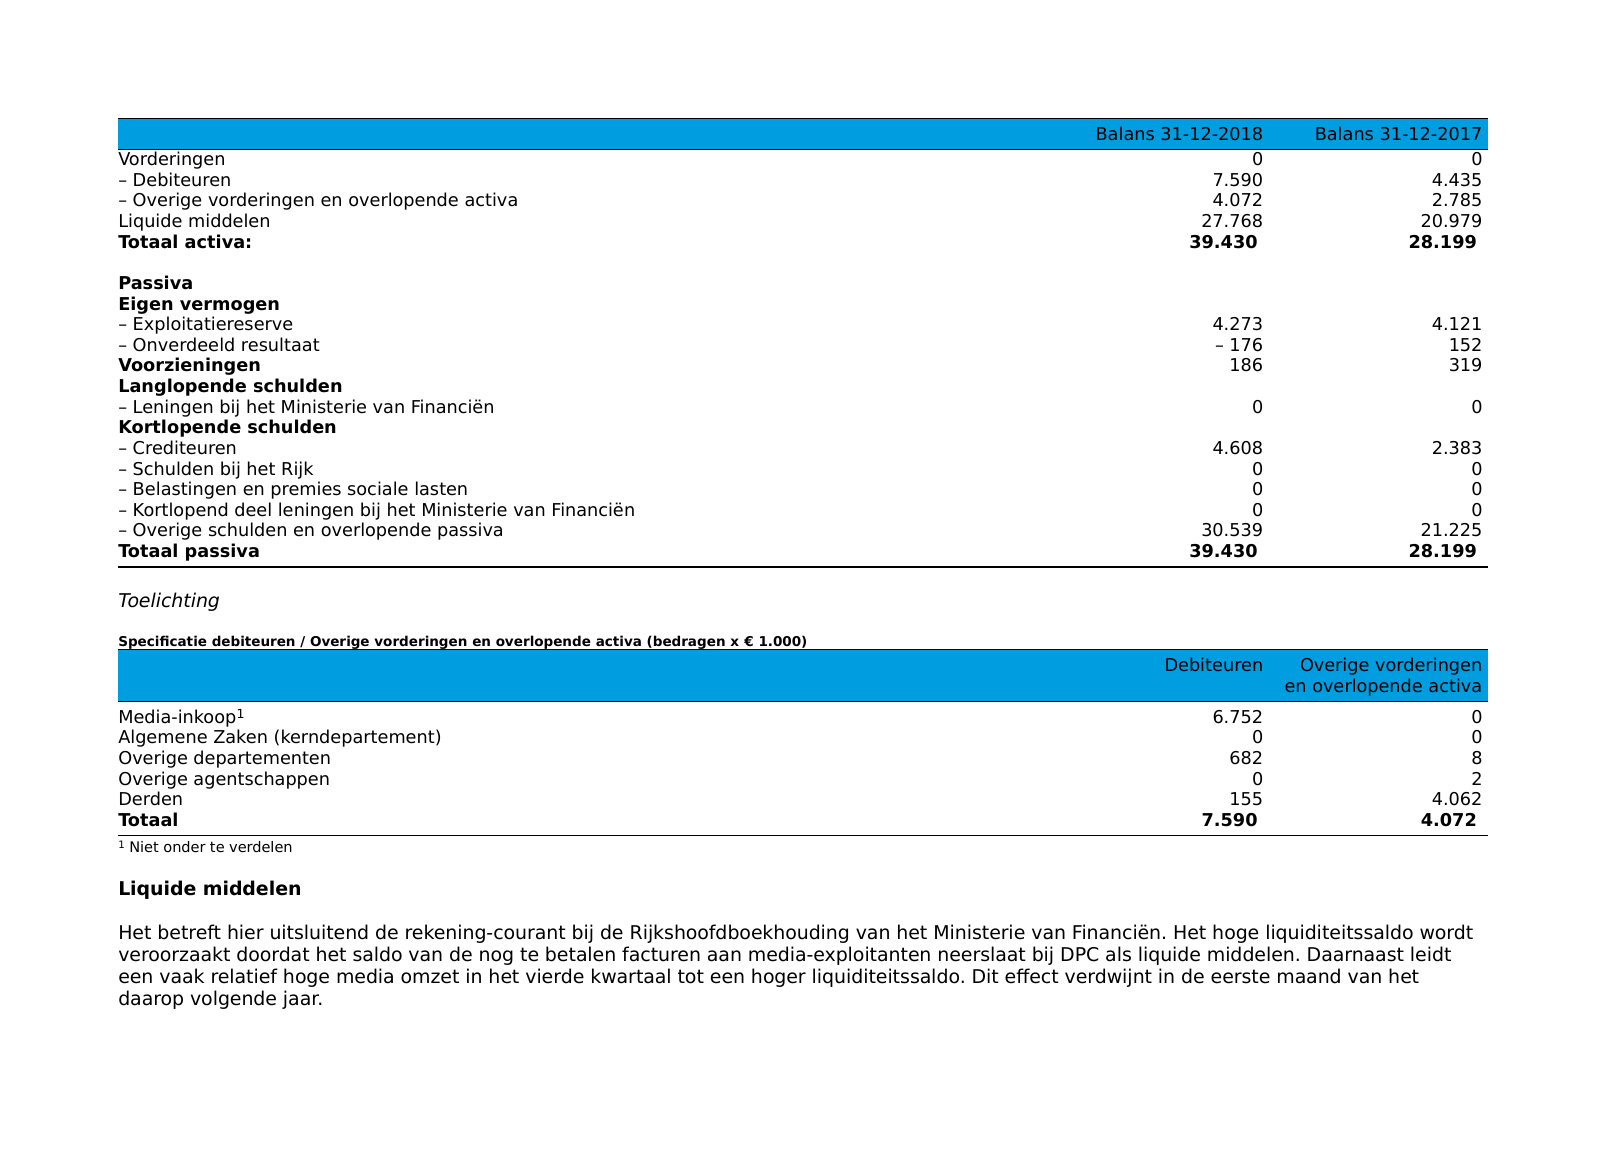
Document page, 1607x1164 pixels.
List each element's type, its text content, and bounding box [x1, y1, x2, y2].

table_cell 27.768 [1050, 211, 1269, 232]
table_header Specificatie debiteuren / Overige vorderingen en overlopende activa (bedragen x € 1.000) [118, 634, 1488, 649]
table_cell 152 [1269, 335, 1488, 355]
table_cell – Schulden bij het Rijk [118, 459, 1050, 479]
table_cell 7.590 [1050, 170, 1269, 190]
table_cell Overige agentschappen [118, 769, 1050, 789]
table_cell Media-inkoop1 [118, 702, 1050, 727]
table_cell 0 [1050, 769, 1269, 789]
table_cell 4.121 [1269, 314, 1488, 335]
table_cell 0 [1269, 500, 1488, 520]
table_cell Langlopende schulden [118, 376, 1050, 397]
table_cell 39.430 [1050, 541, 1269, 566]
table_cell 1 Niet onder te verdelen [118, 836, 1488, 856]
table_cell [1269, 252, 1488, 273]
table_cell – Exploitatiereserve [118, 314, 1050, 335]
table_cell 0 [1269, 397, 1488, 417]
table_cell Kortlopende schulden [118, 417, 1050, 438]
table_cell [118, 650, 1050, 701]
table_cell – Belastingen en premies sociale lasten [118, 479, 1050, 500]
table_cell [118, 252, 1050, 273]
table_cell 2.383 [1269, 438, 1488, 458]
text Het betreft hier uitsluitend de rekening-courant bij de Rijkshoofdboekhouding van het Ministerie van Financiën. Het hoge liquiditeitssaldo wordt veroorzaakt doordat het saldo van de nog te betalen facturen aan media-exploitanten neerslaat bij DPC als liquide middelen. Daarnaast leidt een vaak relatief hoge media omzet in het vierde kwartaal tot een hoger liquiditeitssaldo. Dit effect verdwijnt in de eerste maand van het daarop volgende jaar. [118, 922, 1488, 1010]
table_cell Debiteuren [1050, 650, 1269, 701]
table_cell 0 [1269, 150, 1488, 170]
table_cell 0 [1269, 479, 1488, 500]
table_cell 4.273 [1050, 314, 1269, 335]
table_cell [1269, 417, 1488, 438]
table_cell 2 [1269, 769, 1488, 789]
table_cell [1050, 376, 1269, 397]
table_cell 4.608 [1050, 438, 1269, 458]
table_header [118, 119, 1050, 149]
table_cell [1050, 273, 1269, 293]
table_cell 30.539 [1050, 520, 1269, 541]
table_cell [1269, 294, 1488, 314]
table_cell – Onverdeeld resultaat [118, 335, 1050, 355]
table_header Balans 31-12-2017 [1269, 119, 1488, 149]
table_cell [1269, 273, 1488, 293]
table_cell [1050, 417, 1269, 438]
table_cell – Leningen bij het Ministerie van Financiën [118, 397, 1050, 417]
table_cell 0 [1050, 500, 1269, 520]
table_cell 28.199 [1269, 232, 1488, 252]
table_cell [1050, 252, 1269, 273]
table_cell Totaal passiva [118, 541, 1050, 566]
table_cell Liquide middelen [118, 211, 1050, 232]
table_cell – Crediteuren [118, 438, 1050, 458]
table_cell 0 [1050, 150, 1269, 170]
table_cell 155 [1050, 789, 1269, 810]
table_cell 39.430 [1050, 232, 1269, 252]
table_cell Eigen vermogen [118, 294, 1050, 314]
table_cell Overige vorderingen en overlopende activa [1269, 650, 1488, 701]
table_cell – Overige schulden en overlopende passiva [118, 520, 1050, 541]
table_cell 4.062 [1269, 789, 1488, 810]
table_cell Algemene Zaken (kerndepartement) [118, 727, 1050, 748]
table_cell 7.590 [1050, 810, 1269, 835]
table_cell [1050, 294, 1269, 314]
table_cell 0 [1050, 727, 1269, 748]
table_cell Derden [118, 789, 1050, 810]
table_cell 682 [1050, 748, 1269, 768]
table_cell 186 [1050, 355, 1269, 376]
table_cell 2.785 [1269, 190, 1488, 211]
subtitle Toelichting [118, 589, 1488, 612]
table_cell 0 [1050, 397, 1269, 417]
table_cell Totaal [118, 810, 1050, 835]
table_cell 0 [1269, 459, 1488, 479]
table_cell Passiva [118, 273, 1050, 293]
table_cell 28.199 [1269, 541, 1488, 566]
table_cell 0 [1269, 702, 1488, 727]
table_cell 0 [1050, 479, 1269, 500]
table_cell 6.752 [1050, 702, 1269, 727]
table_cell Overige departementen [118, 748, 1050, 768]
table_cell 4.072 [1050, 190, 1269, 211]
table_cell [1269, 376, 1488, 397]
subtitle Liquide middelen [118, 878, 1488, 900]
table_cell – Kortlopend deel leningen bij het Ministerie van Financiën [118, 500, 1050, 520]
table_cell 0 [1269, 727, 1488, 748]
table_header Balans 31-12-2018 [1050, 119, 1269, 149]
table_cell 21.225 [1269, 520, 1488, 541]
table_cell 4.072 [1269, 810, 1488, 835]
table_cell Totaal activa: [118, 232, 1050, 252]
table_cell 20.979 [1269, 211, 1488, 232]
table_cell – Overige vorderingen en overlopende activa [118, 190, 1050, 211]
table_cell 4.435 [1269, 170, 1488, 190]
table_cell – Debiteuren [118, 170, 1050, 190]
table_cell – 176 [1050, 335, 1269, 355]
table_cell Vorderingen [118, 150, 1050, 170]
table_cell 319 [1269, 355, 1488, 376]
table_cell Voorzieningen [118, 355, 1050, 376]
table_cell 0 [1050, 459, 1269, 479]
table_cell 8 [1269, 748, 1488, 768]
